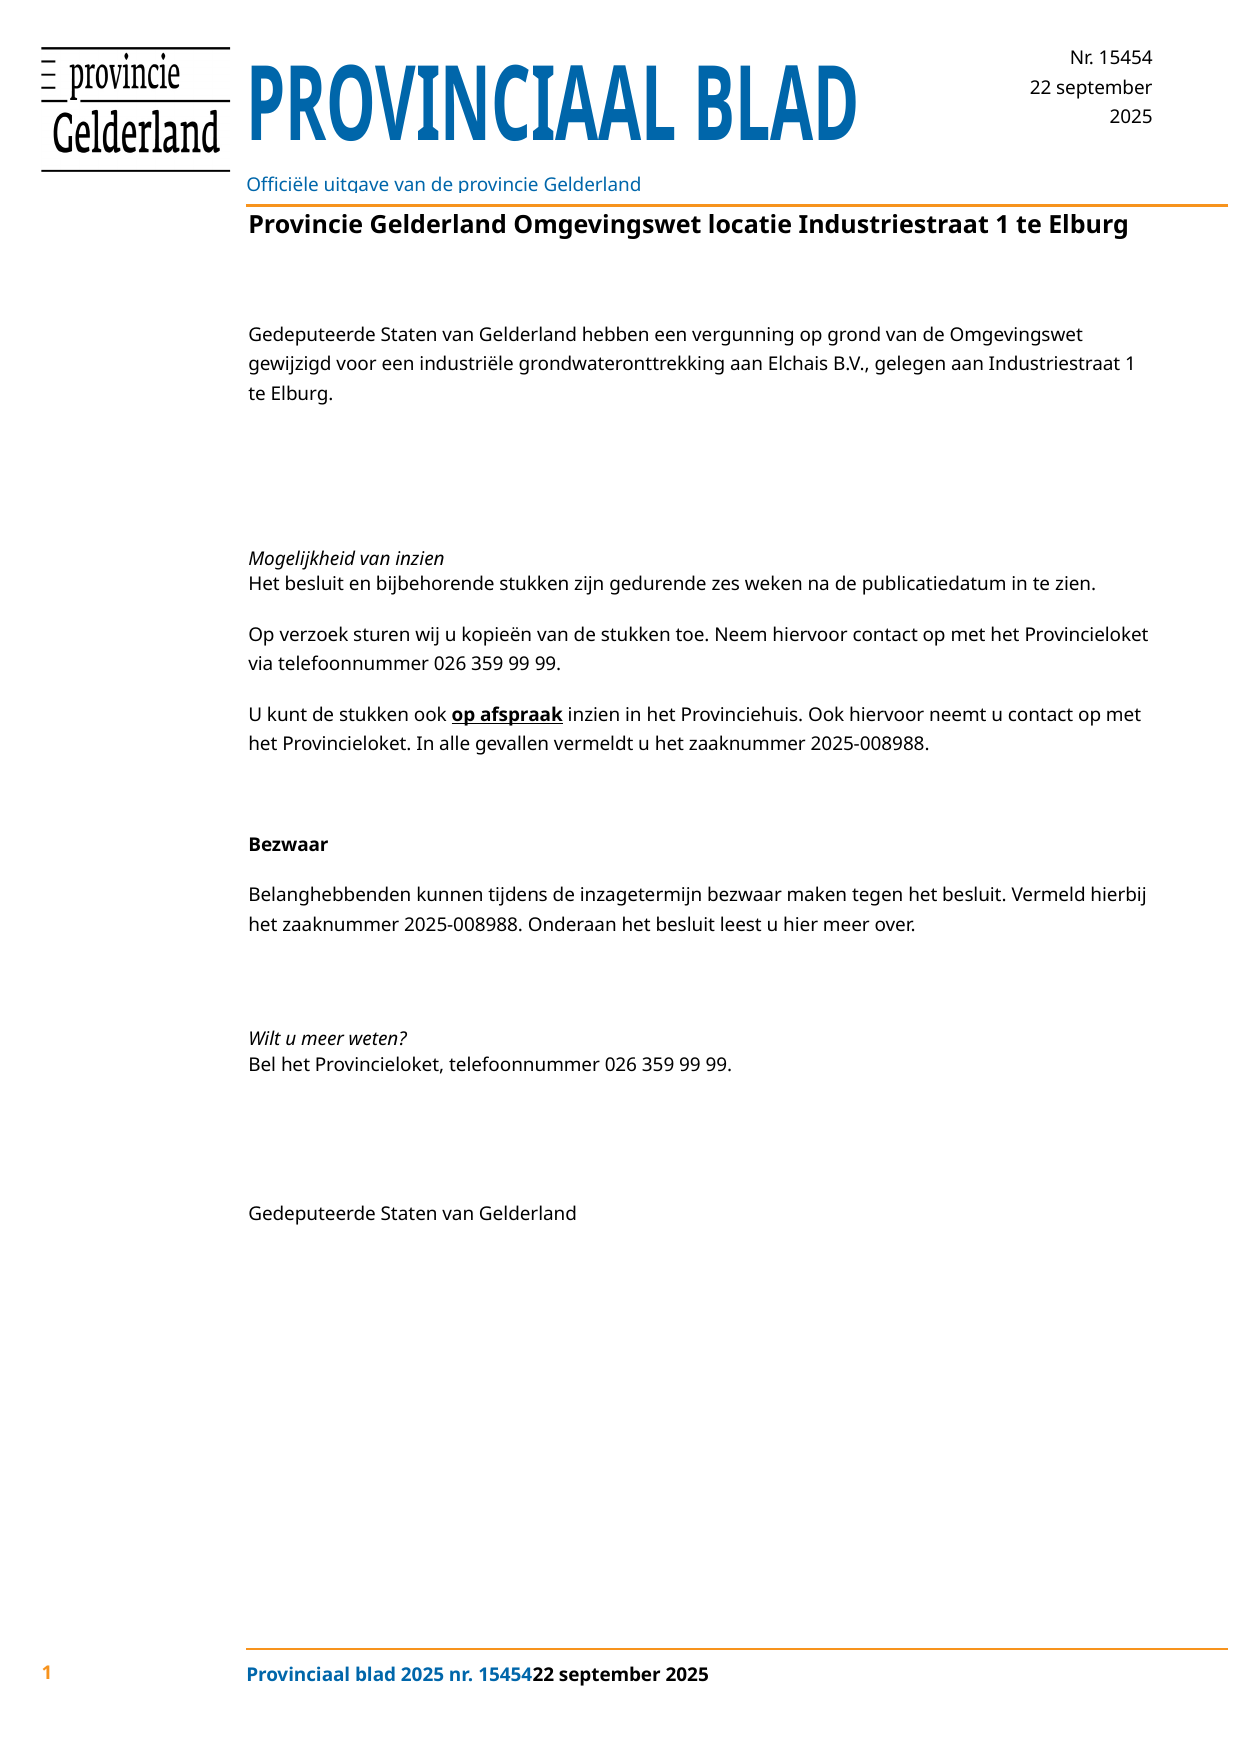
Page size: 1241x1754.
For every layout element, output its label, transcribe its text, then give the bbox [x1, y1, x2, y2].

text Bezwaar [248, 831, 1152, 857]
text U kunt de stukken ook op afspraak inzien in het Provinciehuis. Ook hiervoor neemt u contact op met het Provincieloket. In alle gevallen vermeldt u het zaaknummer 2025-008988. [248, 701, 1152, 756]
text Provincie Gelderland Omgevingswet locatie Industriestraat 1 te Elburg [248, 207, 1152, 241]
text Mogelijkheid van inzien [248, 545, 1152, 570]
text Gedeputeerde Staten van Gelderland [248, 1200, 1152, 1226]
picture [41, 47, 231, 172]
text Op verzoek sturen wij u kopieën van de stukken toe. Neem hiervoor contact op met het Provincieloket via telefoonnummer 026 359 99 99. [248, 621, 1152, 676]
text Het besluit en bijbehorende stukken zijn gedurende zes weken na de publicatiedatum in te zien. [248, 570, 1152, 596]
text Gedeputeerde Staten van Gelderland hebben een vergunning op grond van de Omgevingswet gewijzigd voor een industriële grondwateronttrekking aan Elchais B.V., gelegen aan Industriestraat 1 te Elburg. [248, 321, 1152, 406]
text Bel het Provincieloket, telefoonnummer 026 359 99 99. [248, 1051, 1152, 1077]
text Wilt u meer weten? [248, 1026, 1152, 1051]
text Belanghebbenden kunnen tijdens de inzagetermijn bezwaar maken tegen het besluit. Vermeld hierbij het zaaknummer 2025-008988. Onderaan het besluit leest u hier meer over. [248, 882, 1152, 937]
